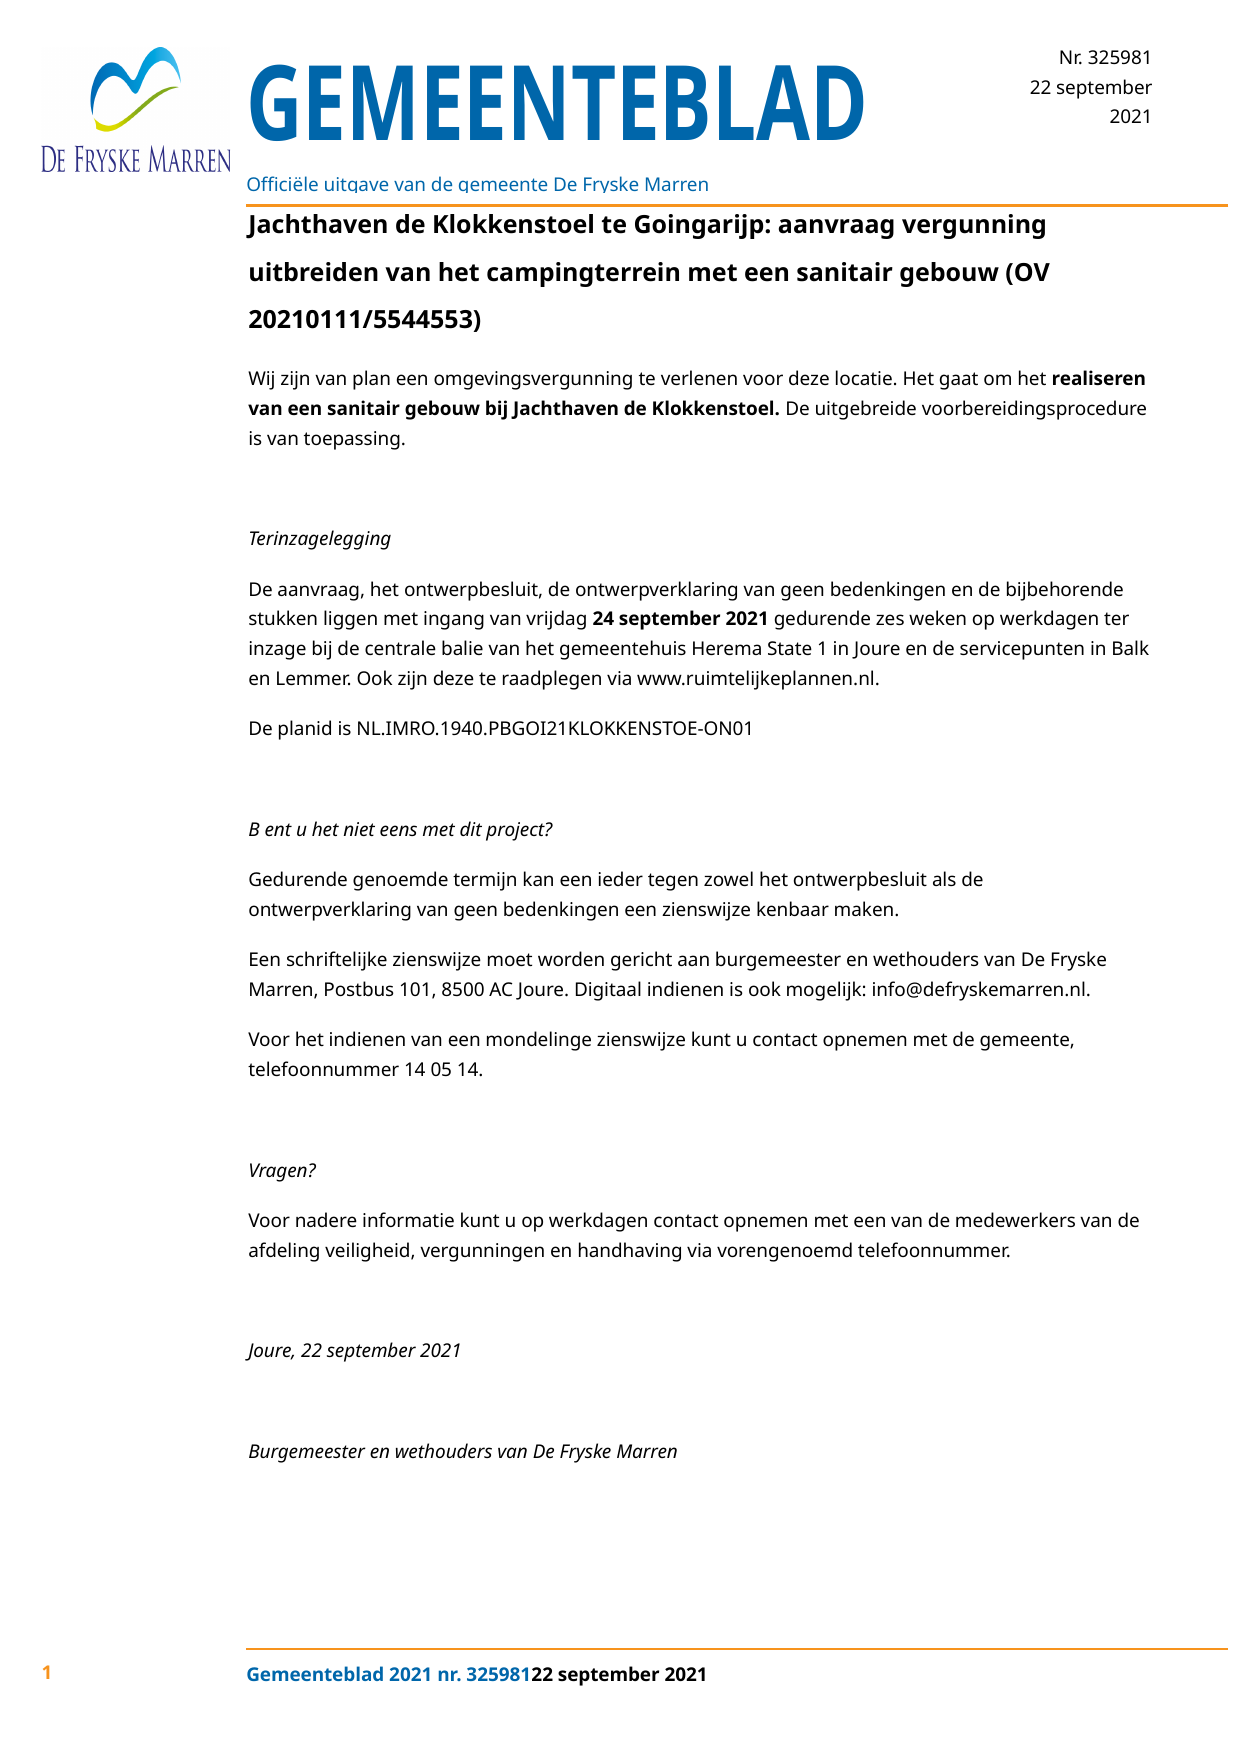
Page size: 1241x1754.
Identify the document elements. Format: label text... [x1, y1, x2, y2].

text De planid is NL.IMRO.1940.PBGOI21KLOKKENSTOE-ON01 [248, 715, 1152, 741]
text Burgemeester en wethouders van De Fryske Marren [248, 1438, 1152, 1464]
text Voor nadere informatie kunt u op werkdagen contact opnemen met een van de medewerkers van de afdeling veiligheid, vergunningen en handhaving via vorengenoemd telefoonnummer. [248, 1207, 1152, 1262]
text Terinzagelegging [248, 526, 1152, 551]
text Wij zijn van plan een omgevingsvergunning te verlenen voor deze locatie. Het gaat om het realiseren van een sanitair gebouw bij Jachthaven de Klokkenstoel. De uitgebreide voorbereidingsprocedure is van toepassing. [248, 366, 1152, 450]
text De aanvraag, het ontwerpbesluit, de ontwerpverklaring van geen bedenkingen en de bijbehorende stukken liggen met ingang van vrijdag 24 september 2021 gedurende zes weken op werkdagen ter inzage bij de centrale balie van het gemeentehuis Herema State 1 in Joure en de servicepunten in Balk en Lemmer. Ook zijn deze te raadplegen via www.ruimtelijkeplannen.nl. [248, 576, 1152, 690]
text Gedurende genoemde termijn kan een ieder tegen zowel het ontwerpbesluit als de ontwerpverklaring van geen bedenkingen een zienswijze kenbaar maken. [248, 866, 1152, 922]
text B ent u het niet eens met dit project? [248, 816, 1152, 842]
text Jachthaven de Klokkenstoel te Goingarijp: aanvraag vergunning uitbreiden van het campingterrein met een sanitair gebouw (OV 20210111/5544553) [248, 207, 1152, 336]
text Vragen? [248, 1157, 1152, 1182]
text Joure, 22 september 2021 [248, 1338, 1152, 1363]
text Voor het indienen van een mondelinge zienswijze kunt u contact opnemen met de gemeente, telefoonnummer 14 05 14. [248, 1026, 1152, 1082]
picture [41, 47, 231, 172]
text Een schriftelijke zienswijze moet worden gericht aan burgemeester en wethouders van De Fryske Marren, Postbus 101, 8500 AC Joure. Digitaal indienen is ook mogelijk: info@defryskemarren.nl. [248, 946, 1152, 1002]
